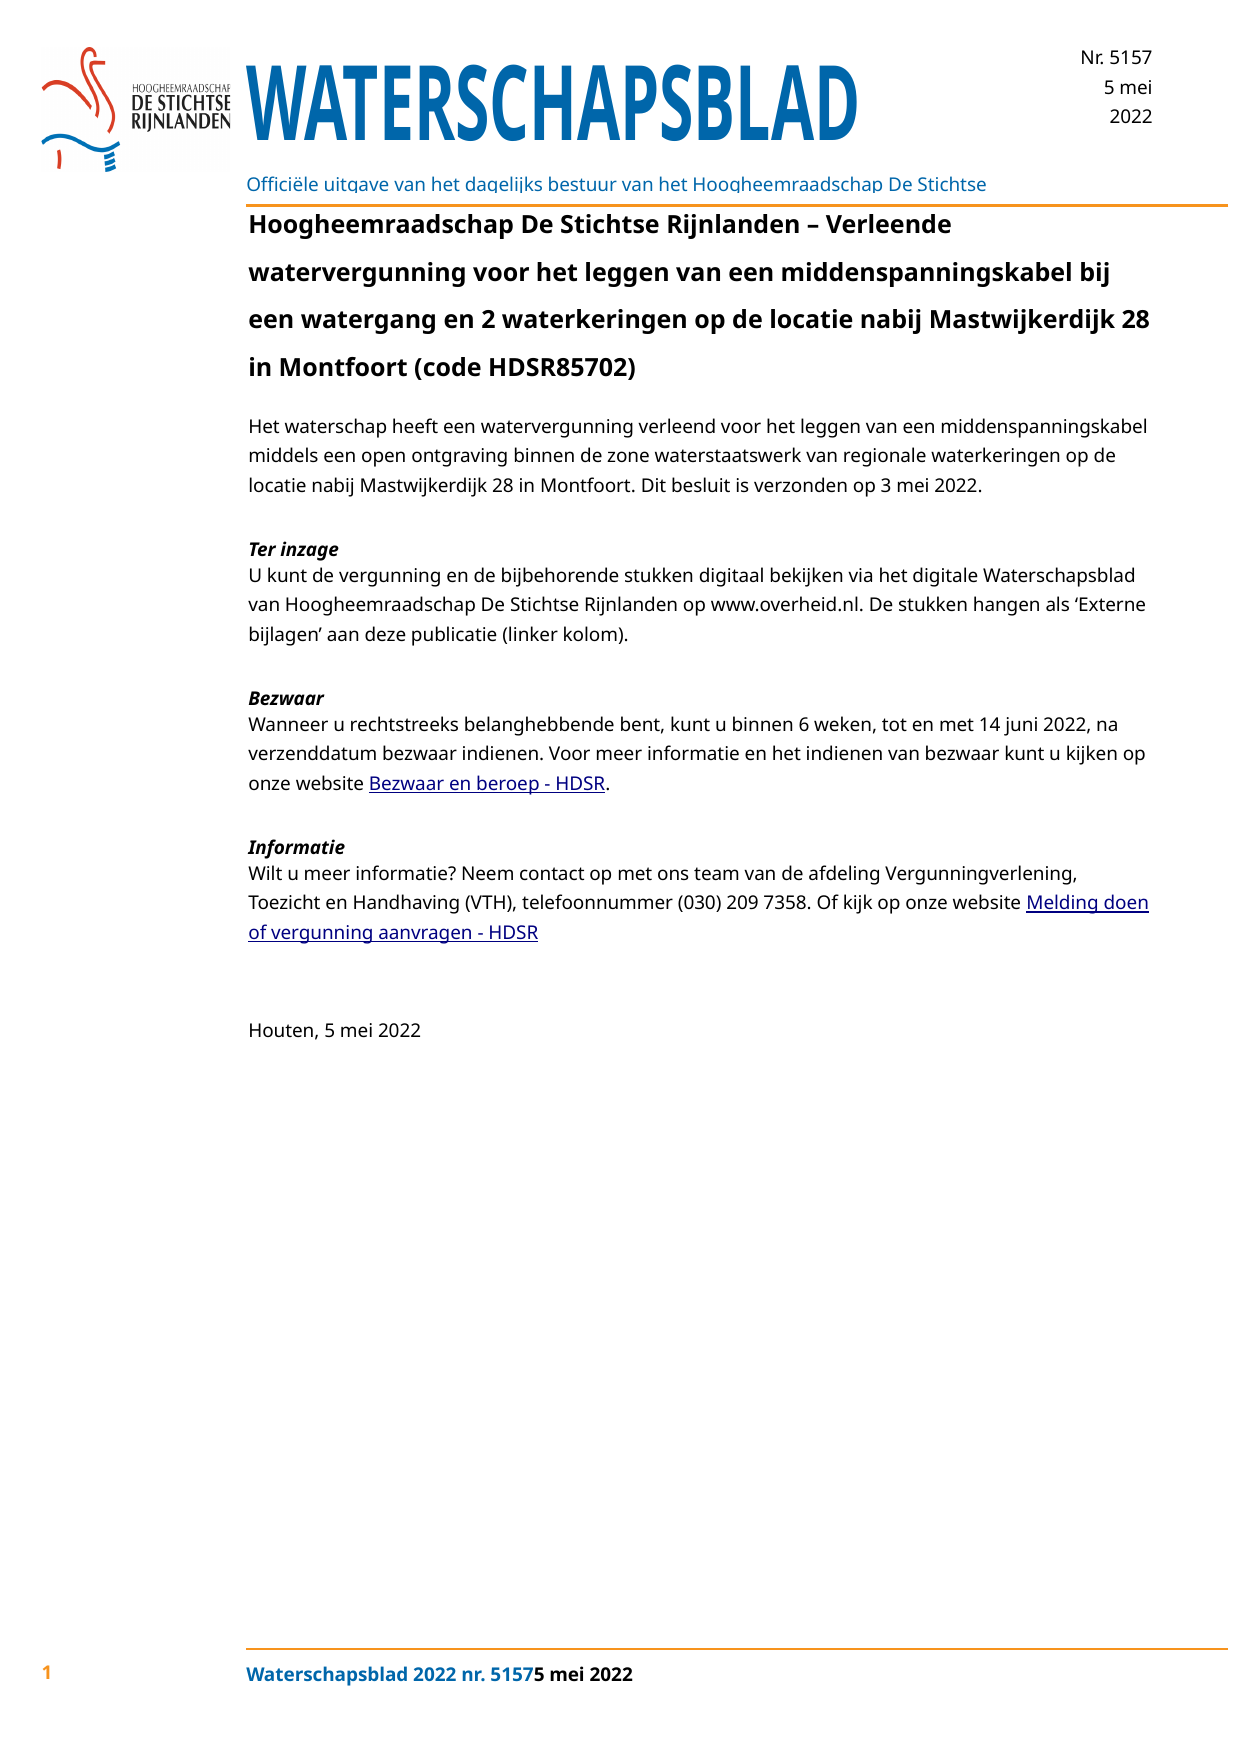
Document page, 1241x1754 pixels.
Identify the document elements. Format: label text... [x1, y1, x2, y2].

text Houten, 5 mei 2022 [248, 1017, 1152, 1043]
text Informatie [248, 834, 1152, 860]
text Wilt u meer informatie? Neem contact op met ons team van de afdeling Vergunningverlening, Toezicht en Handhaving (VTH), telefoonnummer (030) 209 7358. Of kijk op onze website Melding doen of vergunning aanvragen - HDSR [248, 860, 1152, 944]
picture [41, 47, 231, 172]
text Ter inzage [248, 536, 1152, 562]
text Het waterschap heeft een watervergunning verleend voor het leggen van een middenspanningskabel middels een open ontgraving binnen de zone waterstaatswerk van regionale waterkeringen op de locatie nabij Mastwijkerdijk 28 in Montfoort. Dit besluit is verzonden op 3 mei 2022. [248, 413, 1152, 498]
text Hoogheemraadschap De Stichtse Rijnlanden – Verleende watervergunning voor het leggen van een middenspanningskabel bij een watergang en 2 waterkeringen op de locatie nabij Mastwijkerdijk 28 in Montfoort (code HDSR85702) [248, 207, 1152, 384]
text U kunt de vergunning en de bijbehorende stukken digitaal bekijken via het digitale Waterschapsblad van Hoogheemraadschap De Stichtse Rijnlanden op www.overheid.nl. De stukken hangen als ‘Externe bijlagen’ aan deze publicatie (linker kolom). [248, 562, 1152, 647]
text Wanneer u rechtstreeks belanghebbende bent, kunt u binnen 6 weken, tot en met 14 juni 2022, na verzenddatum bezwaar indienen. Voor meer informatie en het indienen van bezwaar kunt u kijken op onze website Bezwaar en beroep - HDSR. [248, 711, 1152, 796]
text Bezwaar [248, 685, 1152, 711]
